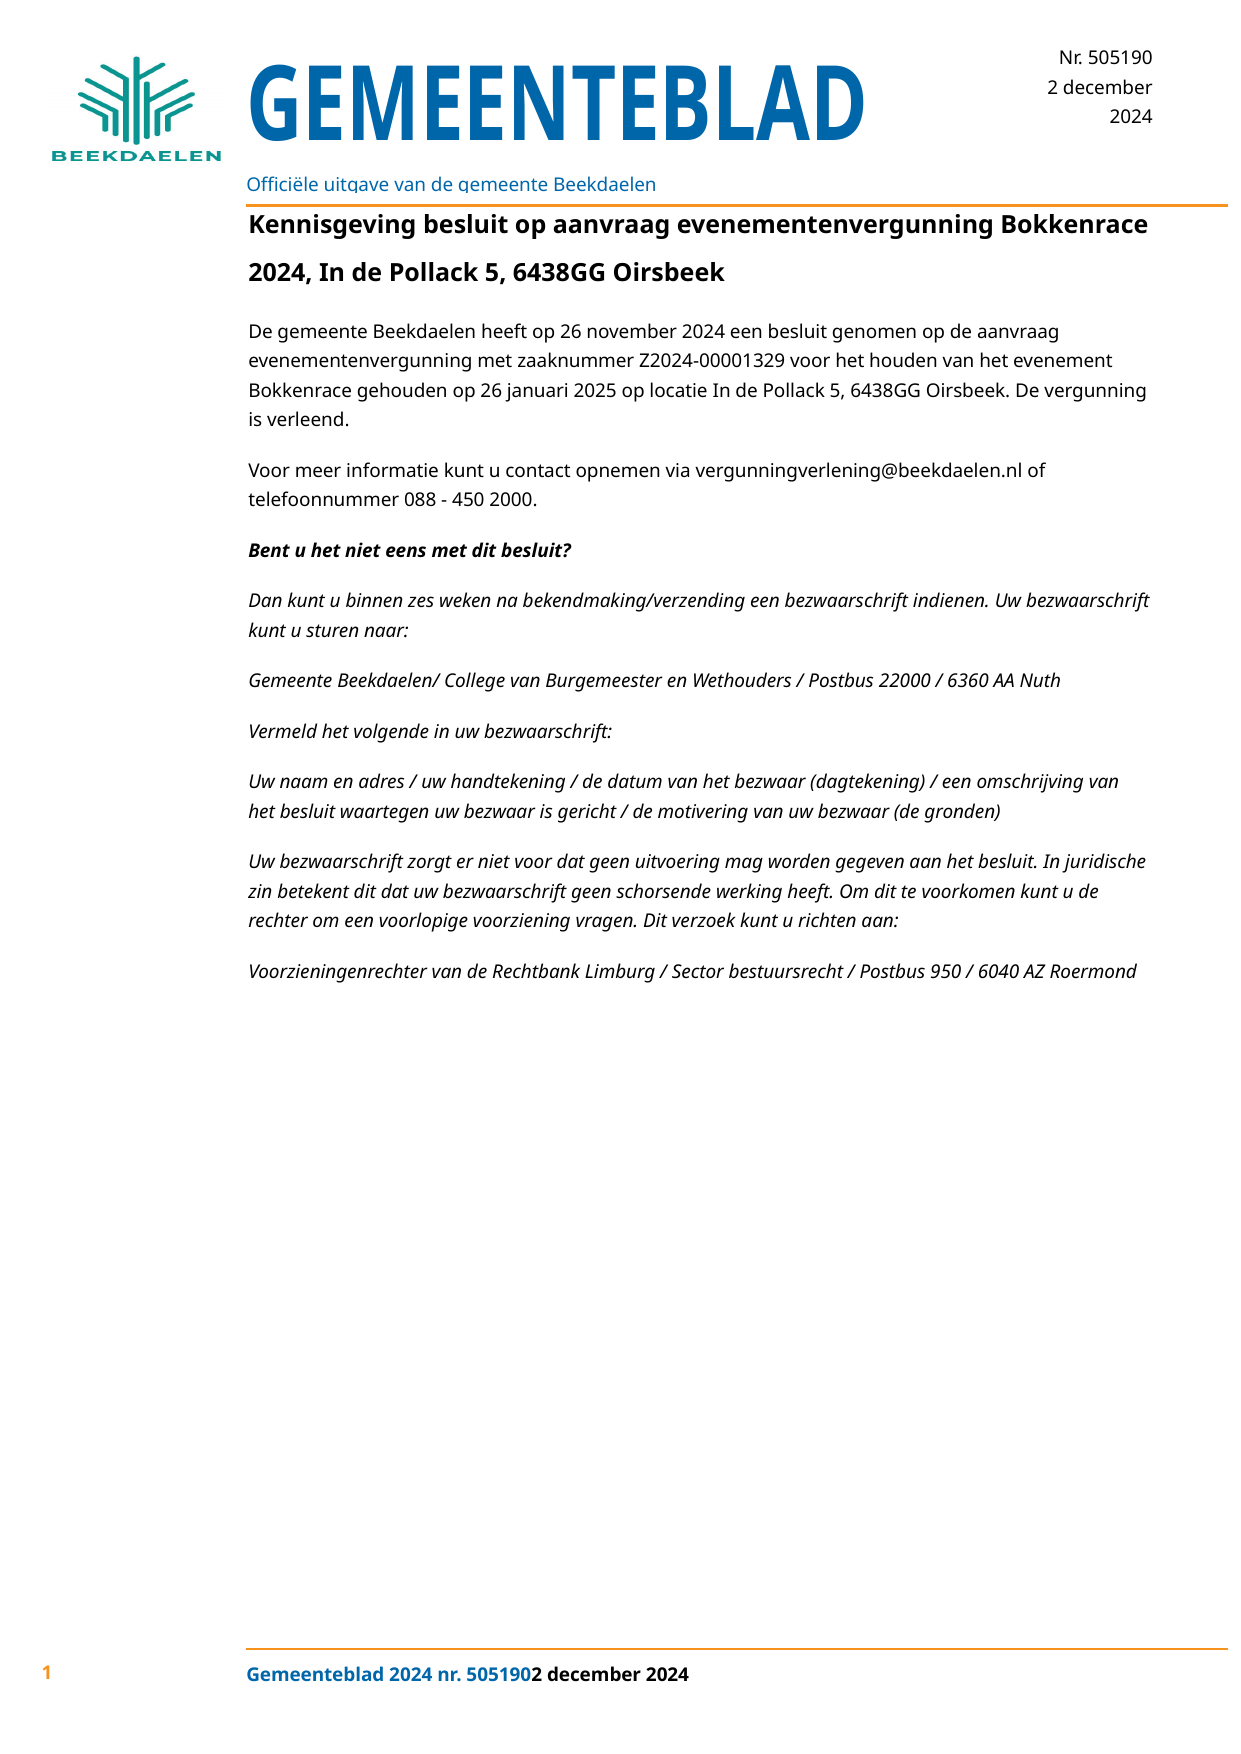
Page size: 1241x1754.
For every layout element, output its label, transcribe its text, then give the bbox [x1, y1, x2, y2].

text Uw bezwaarschrift zorgt er niet voor dat geen uitvoering mag worden gegeven aan het besluit. In juridische zin betekent dit dat uw bezwaarschrift geen schorsende werking heeft. Om dit te voorkomen kunt u de rechter om een voorlopige voorziening vragen. Dit verzoek kunt u richten aan: [248, 848, 1152, 933]
text Gemeente Beekdaelen/ College van Burgemeester en Wethouders / Postbus 22000 / 6360 AA Nuth [248, 667, 1152, 693]
text Voorzieningenrechter van de Rechtbank Limburg / Sector bestuursrecht / Postbus 950 / 6040 AZ Roermond [248, 958, 1152, 984]
text Vermeld het volgende in uw bezwaarschrift: [248, 718, 1152, 744]
picture [41, 47, 231, 172]
text Dan kunt u binnen zes weken na bekendmaking/verzending een bezwaarschrift indienen. Uw bezwaarschrift kunt u sturen naar: [248, 587, 1152, 643]
text Uw naam en adres / uw handtekening / de datum van het bezwaar (dagtekening) / een omschrijving van het besluit waartegen uw bezwaar is gericht / de motivering van uw bezwaar (de gronden) [248, 768, 1152, 824]
text Voor meer informatie kunt u contact opnemen via vergunningverlening@beekdaelen.nl of telefoonnummer 088 - 450 2000. [248, 457, 1152, 512]
text De gemeente Beekdaelen heeft op 26 november 2024 een besluit genomen op de aanvraag evenementenvergunning met zaaknummer Z2024-00001329 voor het houden van het evenement Bokkenrace gehouden op 26 januari 2025 op locatie In de Pollack 5, 6438GG Oirsbeek. De vergunning is verleend. [248, 318, 1152, 432]
text Kennisgeving besluit op aanvraag evenementenvergunning Bokkenrace 2024, In de Pollack 5, 6438GG Oirsbeek [248, 207, 1152, 288]
text Bent u het niet eens met dit besluit? [248, 537, 1152, 563]
